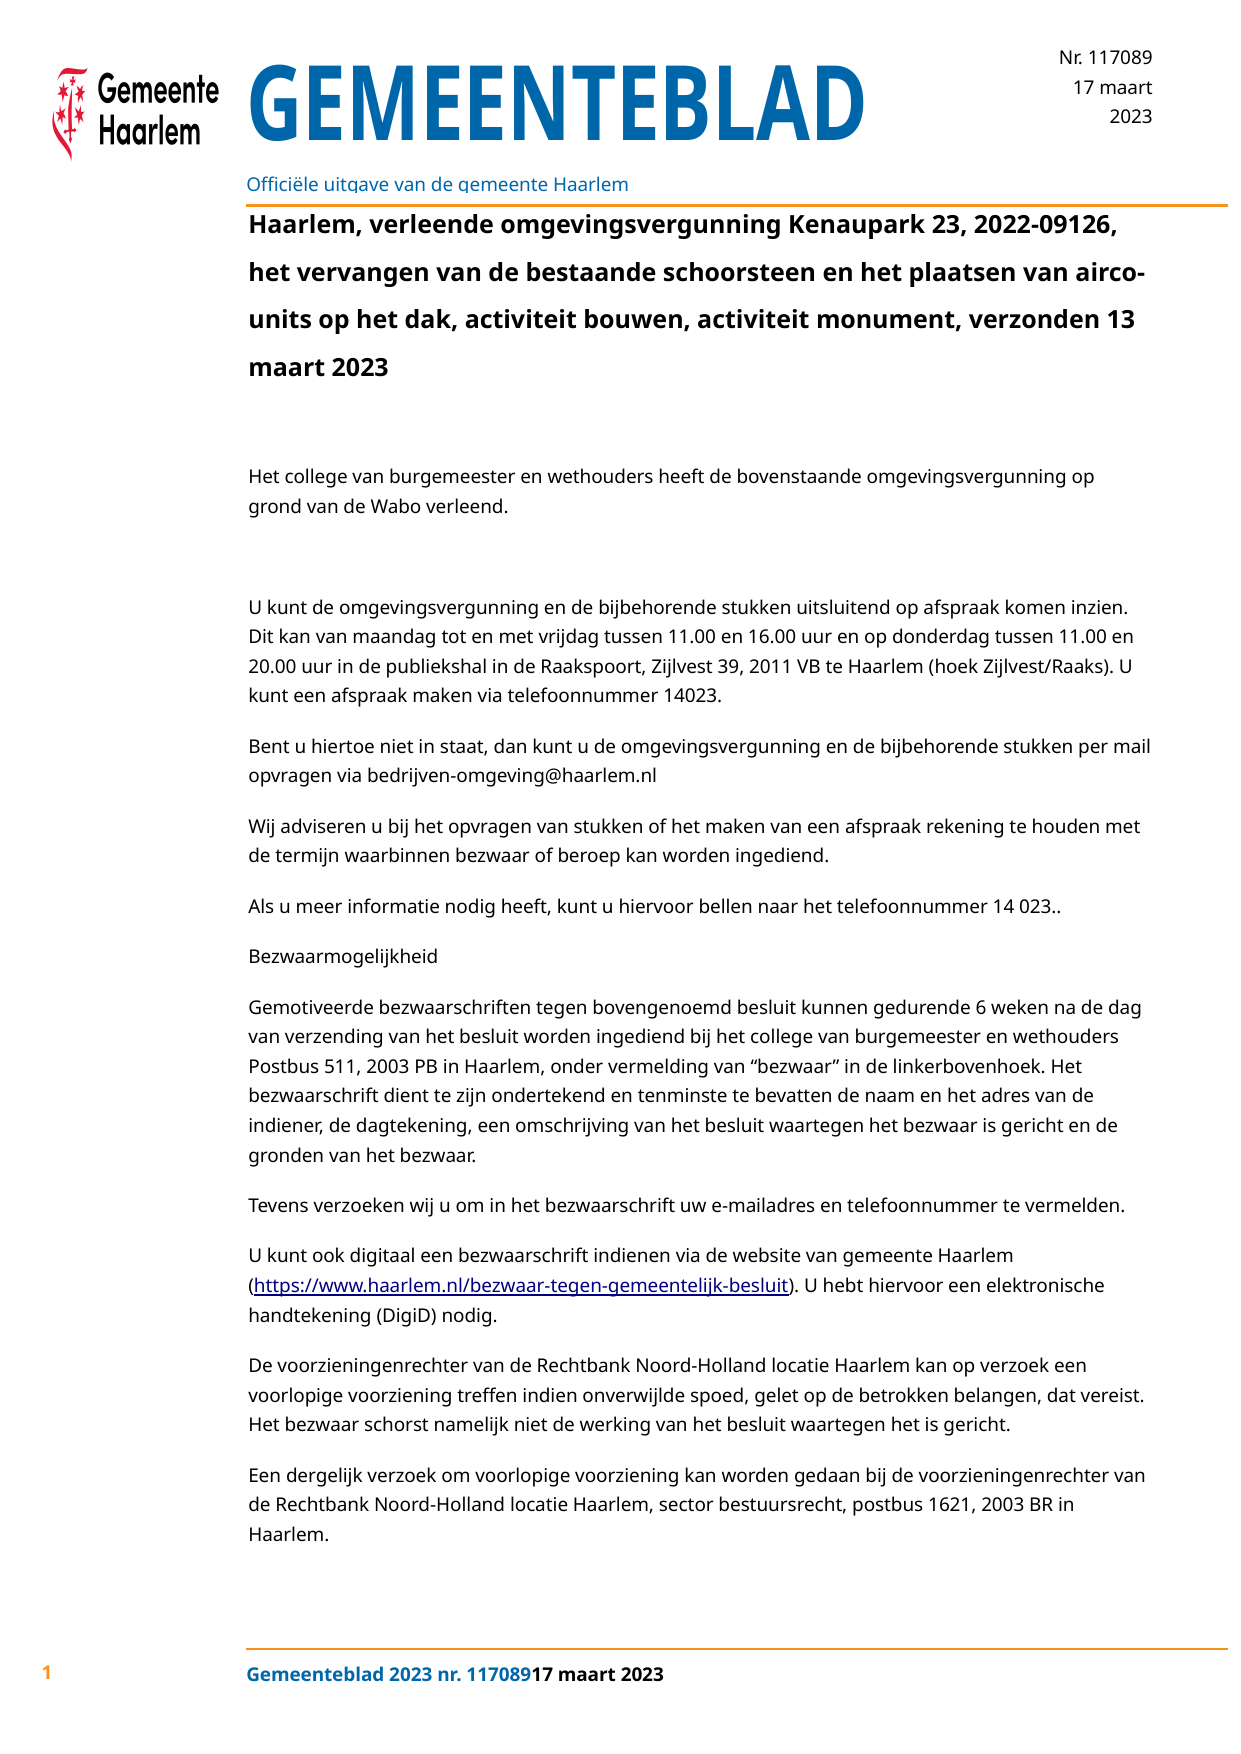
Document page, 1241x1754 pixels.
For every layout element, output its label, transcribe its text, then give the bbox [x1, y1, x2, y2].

text Als u meer informatie nodig heeft, kunt u hiervoor bellen naar het telefoonnummer 14 023.. [248, 893, 1152, 919]
text Tevens verzoeken wij u om in het bezwaarschrift uw e-mailadres en telefoonnummer te vermelden. [248, 1192, 1152, 1218]
text De voorzieningenrechter van de Rechtbank Noord-Holland locatie Haarlem kan op verzoek een voorlopige voorziening treffen indien onverwijlde spoed, gelet op de betrokken belangen, dat vereist. Het bezwaar schorst namelijk niet de werking van het besluit waartegen het is gericht. [248, 1352, 1152, 1437]
text Het college van burgemeester en wethouders heeft de bovenstaande omgevingsvergunning op grond van de Wabo verleend. [248, 463, 1152, 519]
text U kunt de omgevingsvergunning en de bijbehorende stukken uitsluitend op afspraak komen inzien. Dit kan van maandag tot en met vrijdag tussen 11.00 en 16.00 uur en op donderdag tussen 11.00 en 20.00 uur in de publiekshal in de Raakspoort, Zijlvest 39, 2011 VB te Haarlem (hoek Zijlvest/Raaks). U kunt een afspraak maken via telefoonnummer 14023. [248, 594, 1152, 708]
text U kunt ook digitaal een bezwaarschrift indienen via de website van gemeente Haarlem (https://www.haarlem.nl/bezwaar-tegen-gemeentelijk-besluit). U hebt hiervoor een elektronische handtekening (DigiD) nodig. [248, 1243, 1152, 1328]
text Haarlem, verleende omgevingsvergunning Kenaupark 23, 2022-09126, het vervangen van de bestaande schoorsteen en het plaatsen van airco-units op het dak, activiteit bouwen, activiteit monument, verzonden 13 maart 2023 [248, 207, 1152, 384]
text Een dergelijk verzoek om voorlopige voorziening kan worden gedaan bij de voorzieningenrechter van de Rechtbank Noord-Holland locatie Haarlem, sector bestuursrecht, postbus 1621, 2003 BR in Haarlem. [248, 1462, 1152, 1547]
text Bezwaarmogelijkheid [248, 943, 1152, 969]
picture [41, 47, 231, 172]
text Wij adviseren u bij het opvragen van stukken of het maken van een afspraak rekening te houden met de termijn waarbinnen bezwaar of beroep kan worden ingediend. [248, 813, 1152, 868]
text Bent u hiertoe niet in staat, dan kunt u de omgevingsvergunning en de bijbehorende stukken per mail opvragen via bedrijven-omgeving@haarlem.nl [248, 733, 1152, 788]
text Gemotiveerde bezwaarschriften tegen bovengenoemd besluit kunnen gedurende 6 weken na de dag van verzending van het besluit worden ingediend bij het college van burgemeester en wethouders Postbus 511, 2003 PB in Haarlem, onder vermelding van “bezwaar” in de linkerbovenhoek. Het bezwaarschrift dient te zijn ondertekend en tenminste te bevatten de naam en het adres van de indiener, de dagtekening, een omschrijving van het besluit waartegen het bezwaar is gericht en de gronden van het bezwaar. [248, 994, 1152, 1168]
